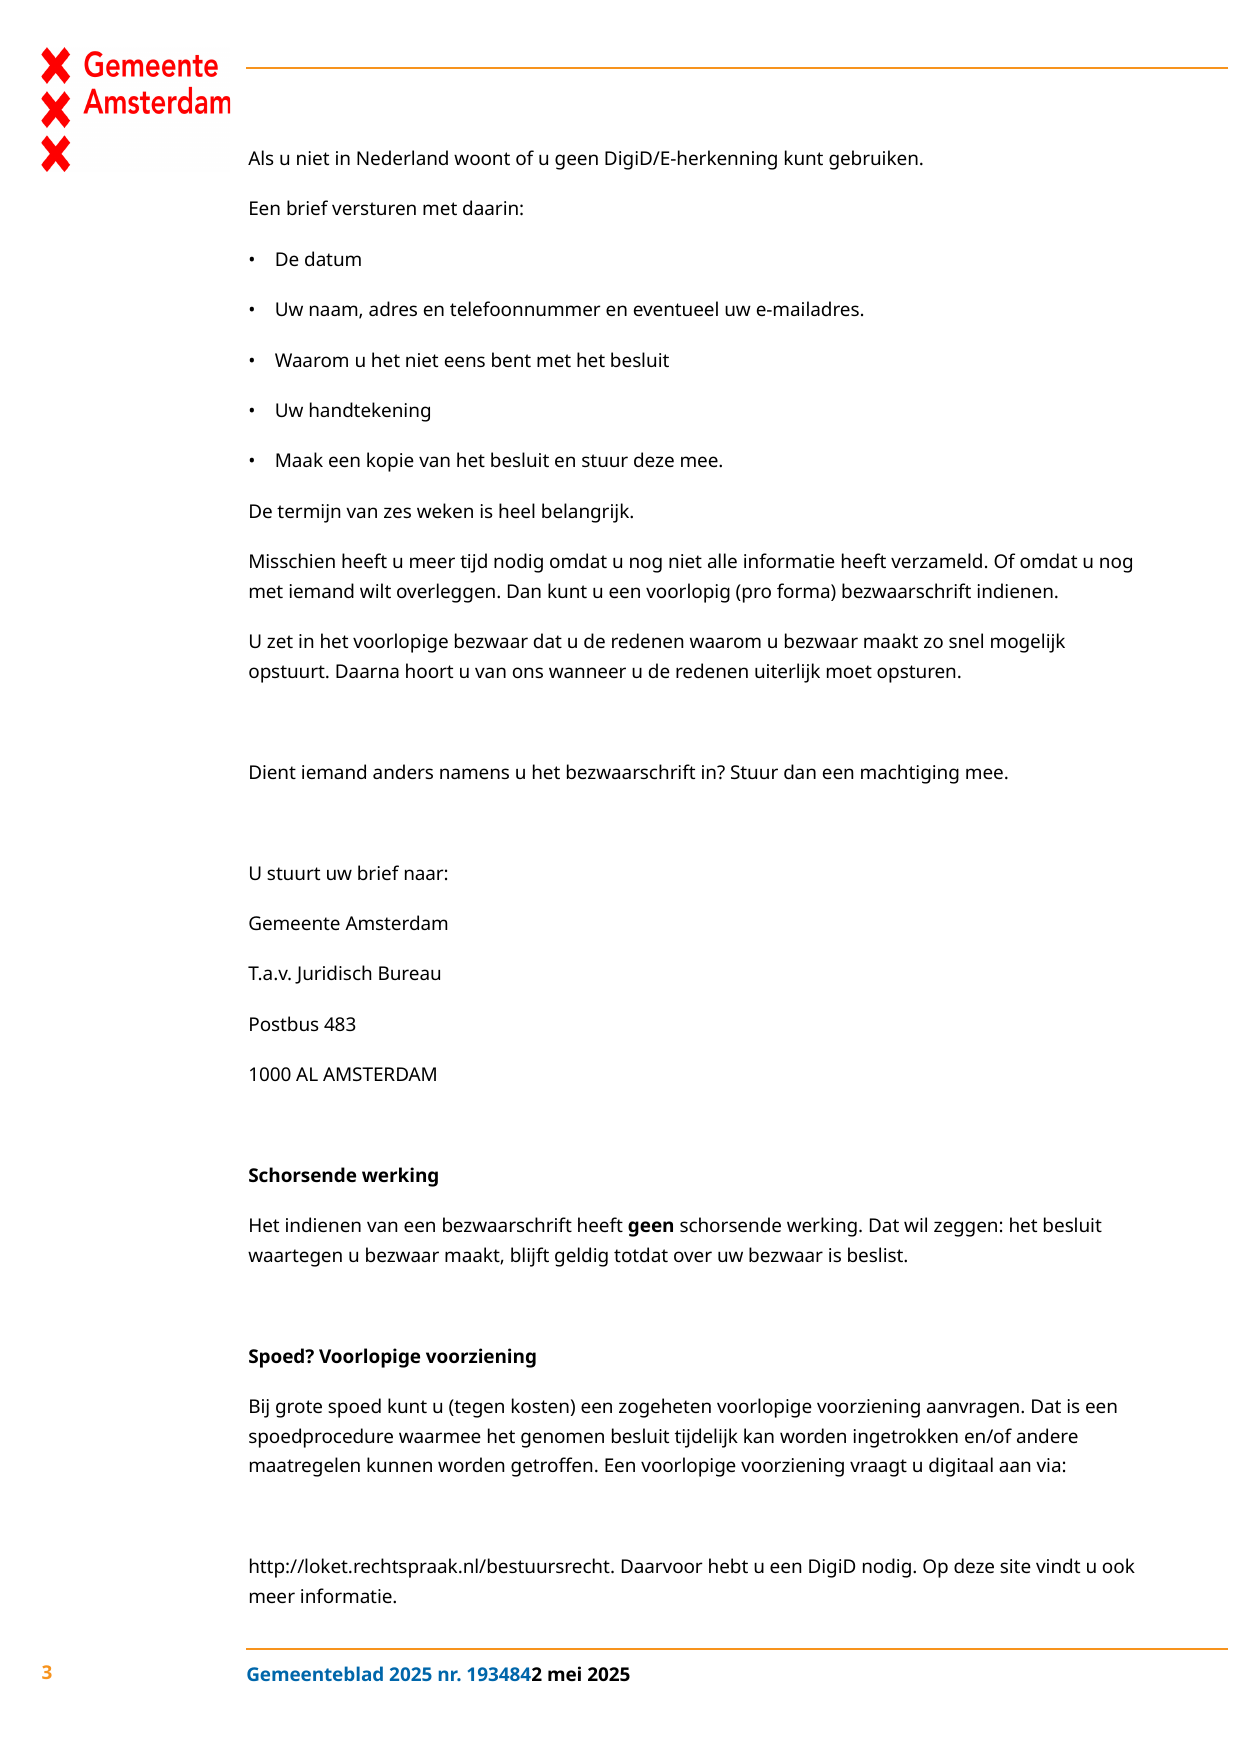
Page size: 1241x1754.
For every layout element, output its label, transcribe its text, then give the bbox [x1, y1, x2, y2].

text De termijn van zes weken is heel belangrijk. [248, 498, 1152, 524]
text Misschien heeft u meer tijd nodig omdat u nog niet alle informatie heeft verzameld. Of omdat u nog met iemand wilt overleggen. Dan kunt u een voorlopig (pro forma) bezwaarschrift indienen. [248, 548, 1152, 604]
text Een brief versturen met daarin: [248, 196, 1152, 221]
text Als u niet in Nederland woont of u geen DigiD/E-herkenning kunt gebruiken. [248, 145, 1152, 171]
text http://loket.rechtspraak.nl/bestuursrecht. Daarvoor hebt u een DigiD nodig. Op deze site vindt u ook meer informatie. [248, 1553, 1152, 1609]
text Bij grote spoed kunt u (tegen kosten) een zogeheten voorlopige voorziening aanvragen. Dat is een spoedprocedure waarmee het genomen besluit tijdelijk kan worden ingetrokken en/of andere maatregelen kunnen worden getroffen. Een voorlopige voorziening vraagt u digitaal aan via: [248, 1393, 1152, 1478]
text • Waarom u het niet eens bent met het besluit [248, 347, 1152, 373]
text 1000 AL AMSTERDAM [248, 1061, 1152, 1087]
text Postbus 483 [248, 1011, 1152, 1037]
text • Maak een kopie van het besluit en stuur deze mee. [248, 448, 1152, 473]
text T.a.v. Juridisch Bureau [248, 961, 1152, 986]
text Het indienen van een bezwaarschrift heeft geen schorsende werking. Dat wil zeggen: het besluit waartegen u bezwaar maakt, blijft geldig totdat over uw bezwaar is beslist. [248, 1213, 1152, 1268]
text Schorsende werking [248, 1162, 1152, 1188]
text • Uw handtekening [248, 397, 1152, 423]
text Dient iemand anders namens u het bezwaarschrift in? Stuur dan een machtiging mee. [248, 759, 1152, 785]
text Gemeente Amsterdam [248, 910, 1152, 936]
text Spoed? Voorlopige voorziening [248, 1343, 1152, 1369]
text U stuurt uw brief naar: [248, 860, 1152, 886]
picture [41, 47, 231, 172]
text • De datum [248, 246, 1152, 272]
text • Uw naam, adres en telefoonnummer en eventueel uw e-mailadres. [248, 296, 1152, 322]
text U zet in het voorlopige bezwaar dat u de redenen waarom u bezwaar maakt zo snel mogelijk opstuurt. Daarna hoort u van ons wanneer u de redenen uiterlijk moet opsturen. [248, 628, 1152, 684]
